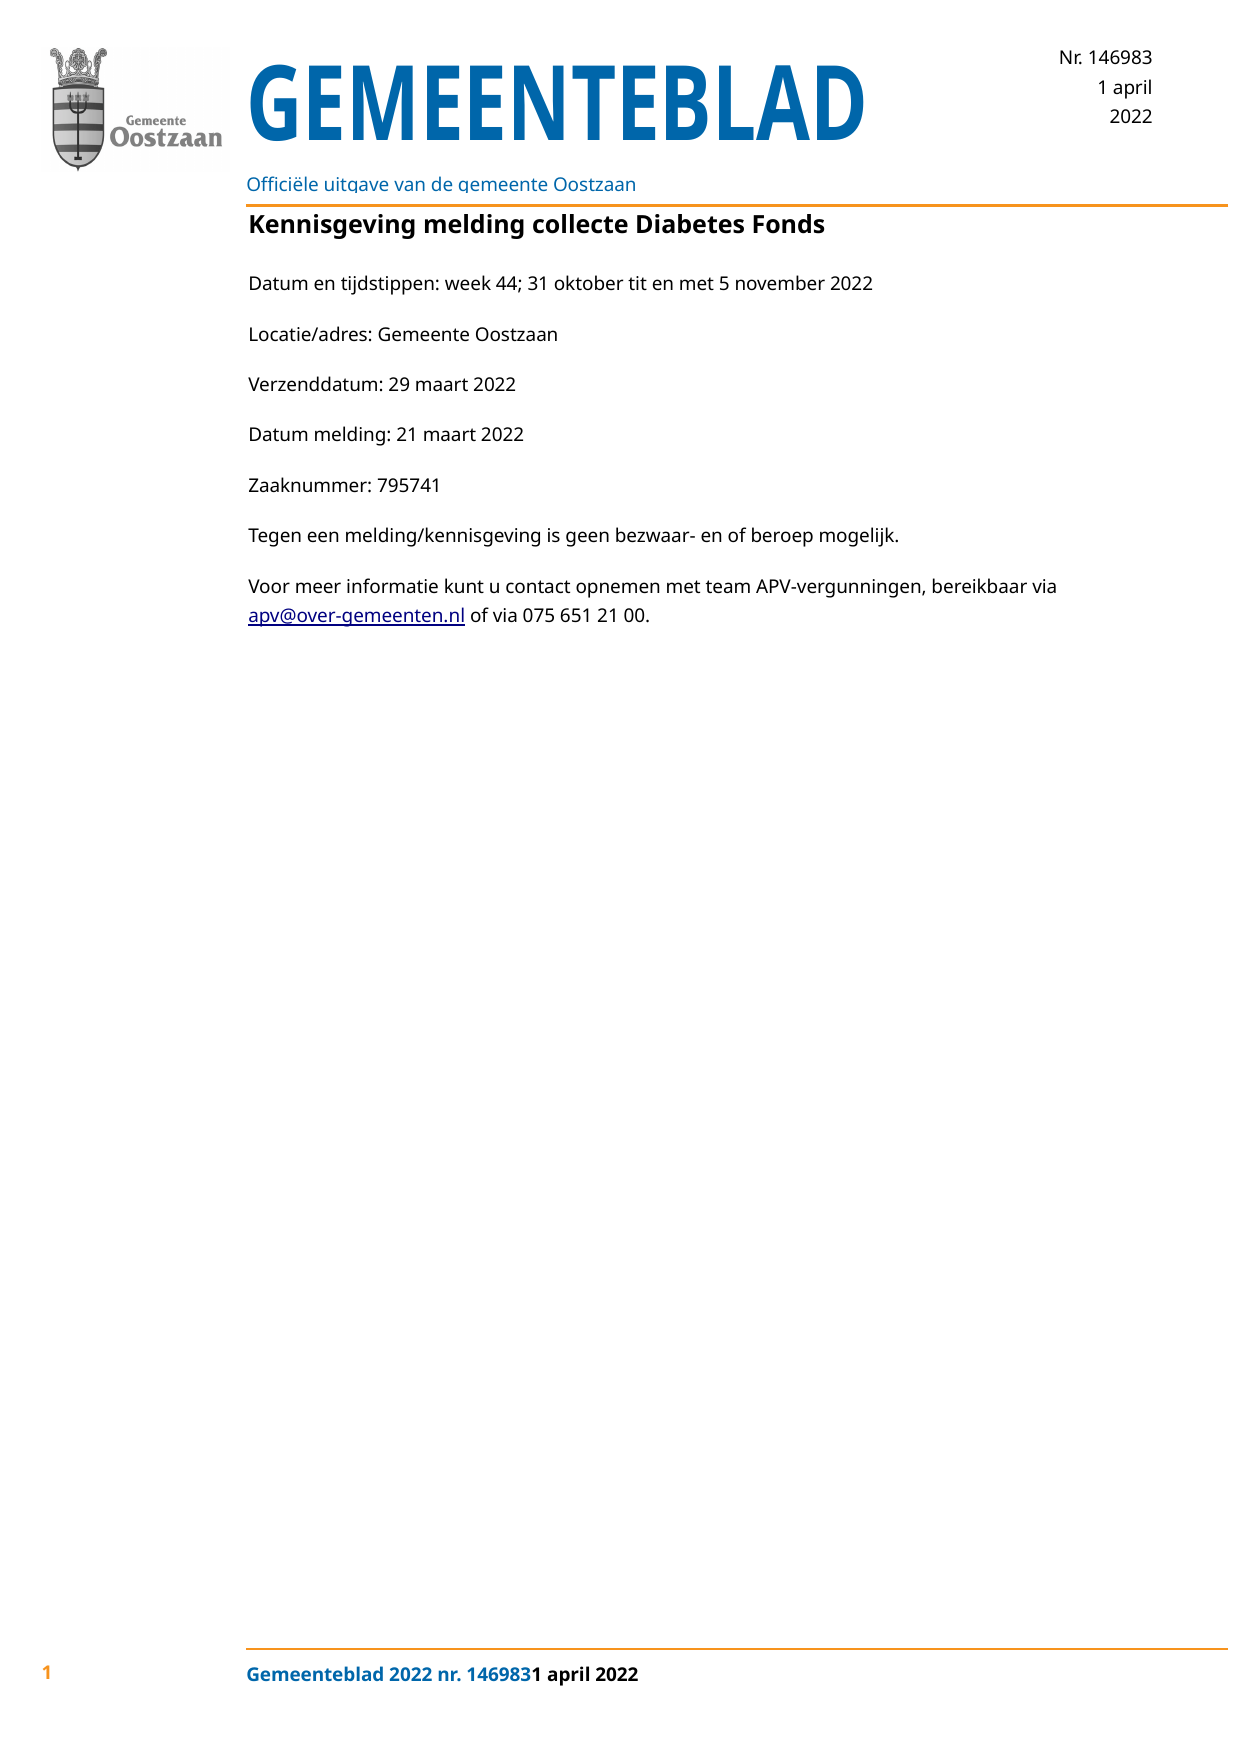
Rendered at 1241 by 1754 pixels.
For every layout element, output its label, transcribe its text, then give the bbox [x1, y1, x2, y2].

text Datum en tijdstippen: week 44; 31 oktober tit en met 5 november 2022 [248, 270, 1152, 296]
text Locatie/adres: Gemeente Oostzaan [248, 321, 1152, 346]
text Kennisgeving melding collecte Diabetes Fonds [248, 207, 1152, 241]
picture [41, 47, 231, 172]
text Zaaknummer: 795741 [248, 472, 1152, 498]
text Tegen een melding/kennisgeving is geen bezwaar- en of beroep mogelijk. [248, 522, 1152, 548]
text Verzenddatum: 29 maart 2022 [248, 371, 1152, 397]
text Datum melding: 21 maart 2022 [248, 422, 1152, 447]
text Voor meer informatie kunt u contact opnemen met team APV-vergunningen, bereikbaar via apv@over-gemeenten.nl of via 075 651 21 00. [248, 573, 1152, 628]
